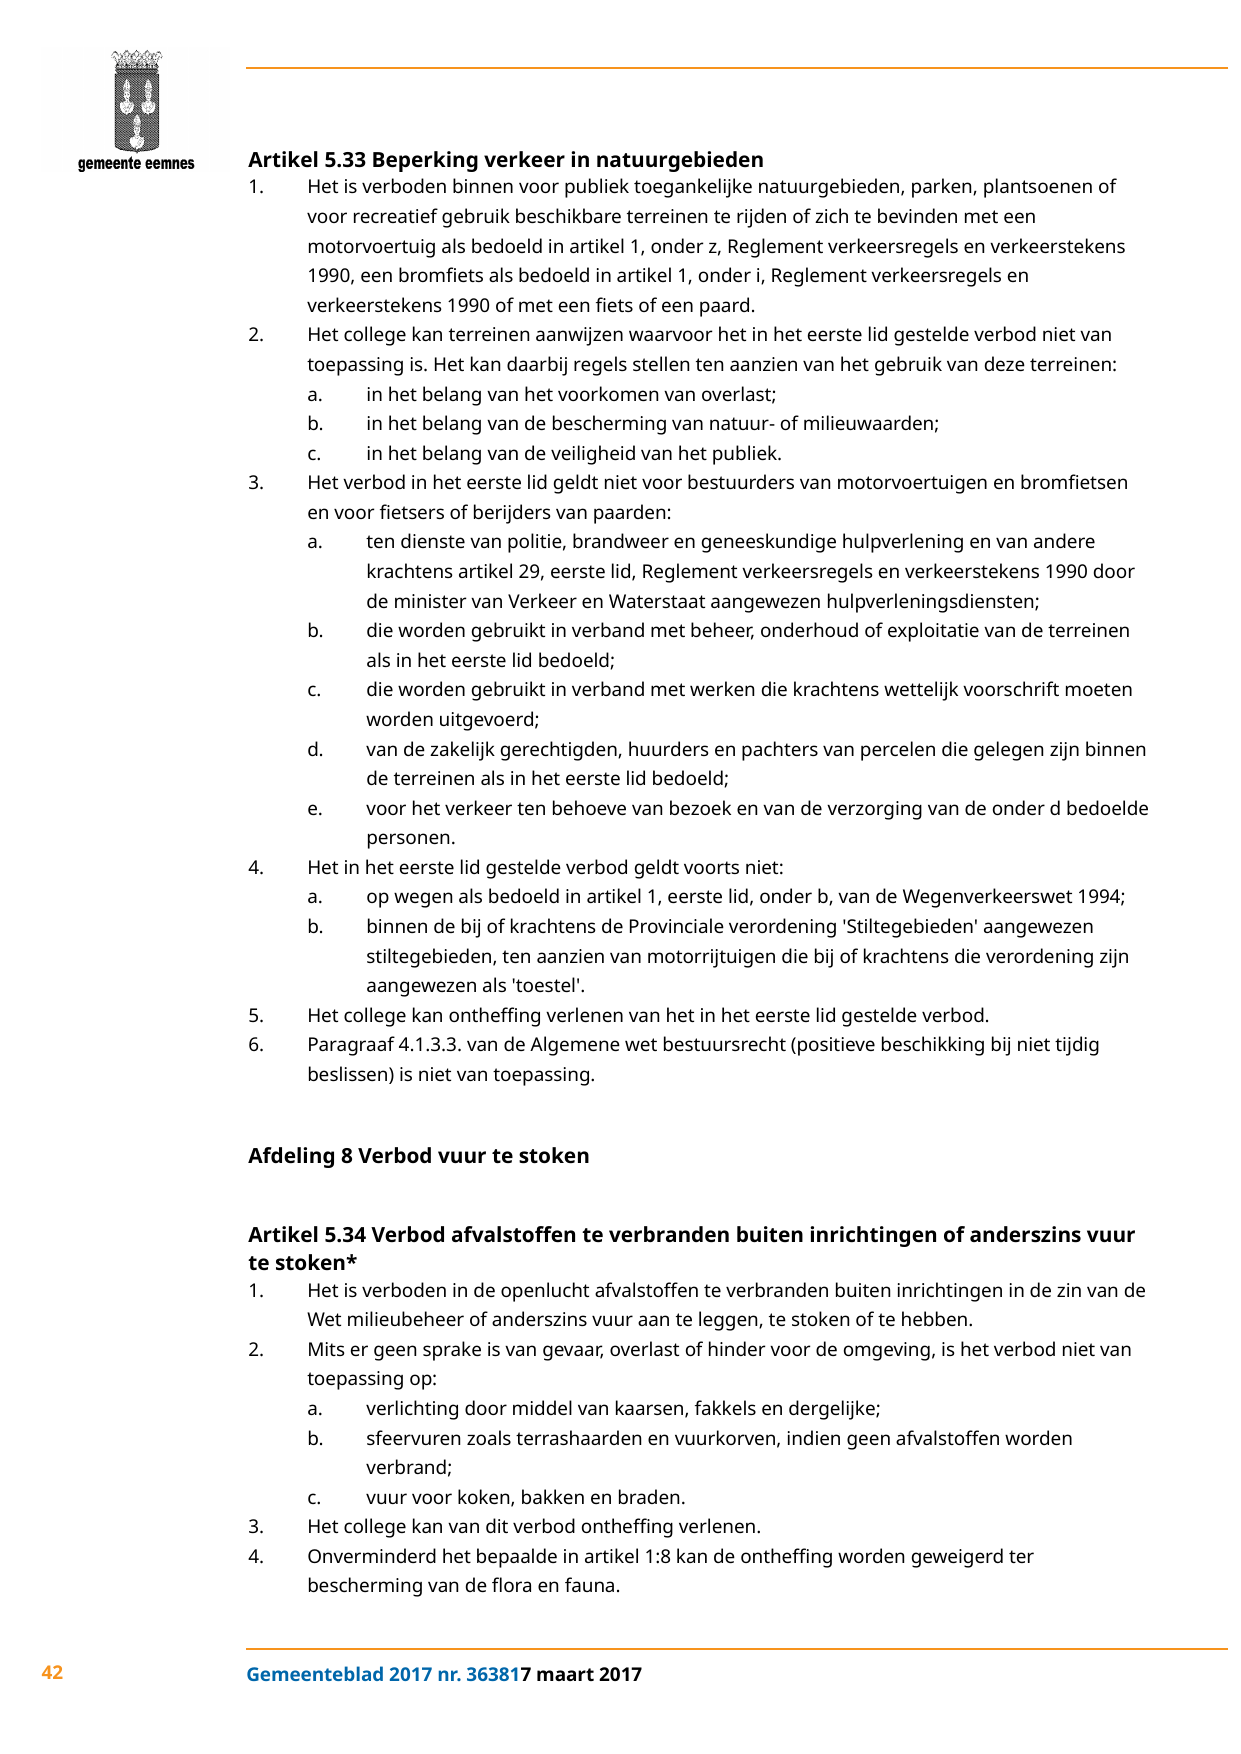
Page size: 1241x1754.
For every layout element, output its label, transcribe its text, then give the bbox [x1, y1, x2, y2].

list in het belang van het voorkomen van overlast; [307, 381, 1152, 406]
list die worden gebruikt in verband met werken die krachtens wettelijk voorschrift moeten worden uitgevoerd; [307, 677, 1152, 732]
list voor het verkeer ten behoeve van bezoek en van de verzorging van de onder d bedoelde personen. [307, 795, 1152, 850]
list Het is verboden binnen voor publiek toegankelijke natuurgebieden, parken, plantsoenen of voor recreatief gebruik beschikbare terreinen te rijden of zich te bevinden met een motorvoertuig als bedoeld in artikel 1, onder z, Reglement verkeersregels en verkeerstekens 1990, een bromfiets als bedoeld in artikel 1, onder i, Reglement verkeersregels en verkeerstekens 1990 of met een fiets of een paard. [248, 174, 1152, 318]
list Het verbod in het eerste lid geldt niet voor bestuurders van motorvoertuigen en bromfietsen en voor fietsers of berijders van paarden: [248, 469, 1152, 525]
picture [41, 47, 231, 172]
list die worden gebruikt in verband met beheer, onderhoud of exploitatie van de terreinen als in het eerste lid bedoeld; [307, 617, 1152, 673]
list Het in het eerste lid gestelde verbod geldt voorts niet: [248, 854, 1152, 880]
list Het college kan van dit verbod ontheffing verlenen. [248, 1513, 1152, 1539]
list Het college kan terreinen aanwijzen waarvoor het in het eerste lid gestelde verbod niet van toepassing is. Het kan daarbij regels stellen ten aanzien van het gebruik van deze terreinen: [248, 322, 1152, 377]
list Onverminderd het bepaalde in artikel 1:8 kan de ontheffing worden geweigerd ter bescherming van de flora en fauna. [248, 1543, 1152, 1598]
list Mits er geen sprake is van gevaar, overlast of hinder voor de omgeving, is het verbod niet van toepassing op: [248, 1336, 1152, 1391]
text Afdeling 8 Verbod vuur te stoken [248, 1141, 1152, 1169]
list Het college kan ontheffing verlenen van het in het eerste lid gestelde verbod. [248, 1002, 1152, 1028]
text Artikel 5.33 Beperking verkeer in natuurgebieden [248, 145, 1152, 174]
list verlichting door middel van kaarsen, fakkels en dergelijke; [307, 1395, 1152, 1421]
list in het belang van de veiligheid van het publiek. [307, 440, 1152, 466]
list op wegen als bedoeld in artikel 1, eerste lid, onder b, van de Wegenverkeerswet 1994; [307, 884, 1152, 909]
list binnen de bij of krachtens de Provinciale verordening 'Stiltegebieden' aangewezen stiltegebieden, ten aanzien van motorrijtuigen die bij of krachtens die verordening zijn aangewezen als 'toestel'. [307, 913, 1152, 998]
list sfeervuren zoals terrashaarden en vuurkorven, indien geen afvalstoffen worden verbrand; [307, 1425, 1152, 1480]
list in het belang van de bescherming van natuur- of milieuwaarden; [307, 410, 1152, 436]
list Het is verboden in de openlucht afvalstoffen te verbranden buiten inrichtingen in de zin van de Wet milieubeheer of anderszins vuur aan te leggen, te stoken of te hebben. [248, 1277, 1152, 1332]
list vuur voor koken, bakken en braden. [307, 1484, 1152, 1510]
list ten dienste van politie, brandweer en geneeskundige hulpverlening en van andere krachtens artikel 29, eerste lid, Reglement verkeersregels en verkeerstekens 1990 door de minister van Verkeer en Waterstaat aangewezen hulpverleningsdiensten; [307, 529, 1152, 613]
list van de zakelijk gerechtigden, huurders en pachters van percelen die gelegen zijn binnen de terreinen als in het eerste lid bedoeld; [307, 736, 1152, 791]
list Paragraaf 4.1.3.3. van de Algemene wet bestuursrecht (positieve beschikking bij niet tijdig beslissen) is niet van toepassing. [248, 1032, 1152, 1087]
text Artikel 5.34 Verbod afvalstoffen te verbranden buiten inrichtingen of anderszins vuur te stoken* [248, 1220, 1152, 1277]
